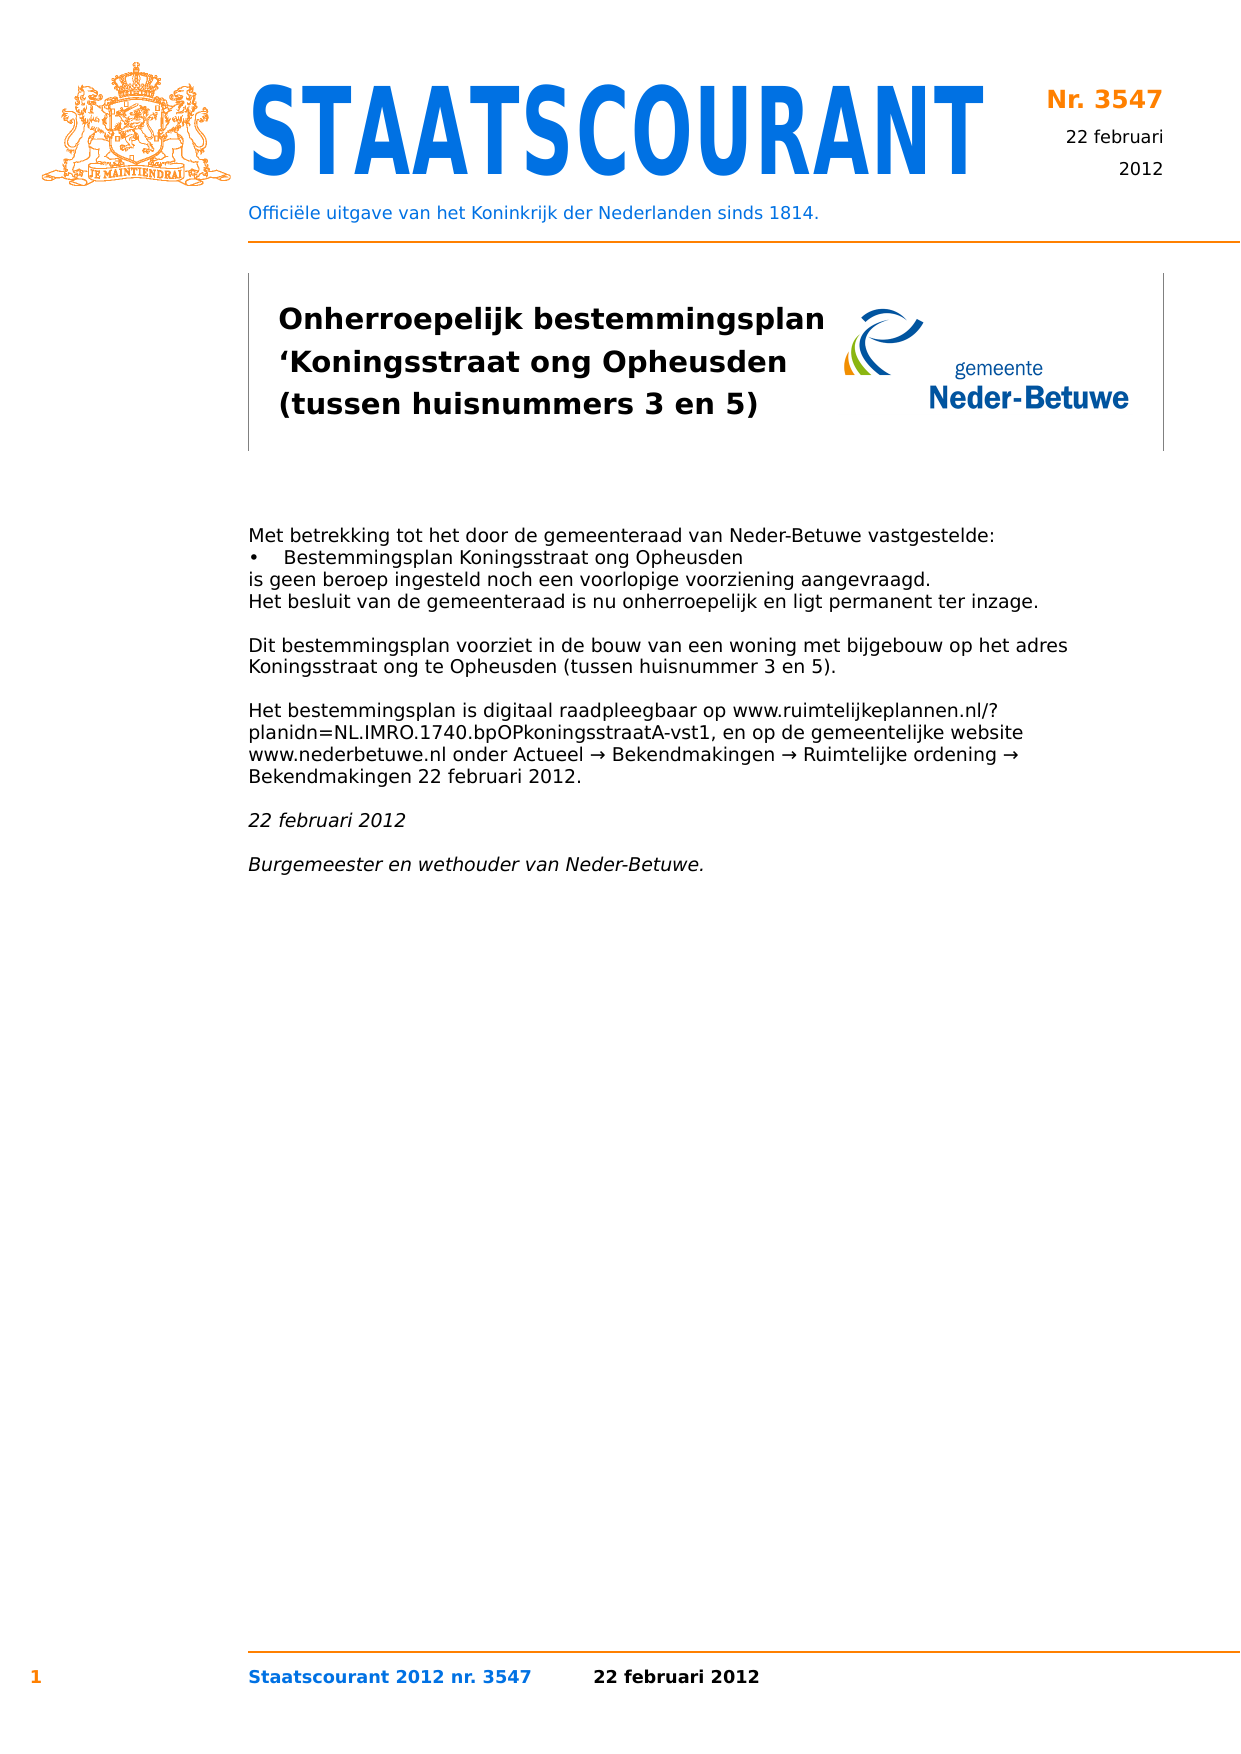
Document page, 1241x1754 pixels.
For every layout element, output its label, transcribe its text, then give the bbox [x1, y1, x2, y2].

table_cell 22 februari [998, 121, 1240, 153]
table_cell 2012 [998, 153, 1240, 203]
text is geen beroep ingesteld noch een voorlopige voorziening aangevraagd. [248, 569, 1163, 591]
text • Bestemmingsplan Koningsstraat ong Opheusden [248, 547, 1163, 569]
text Dit bestemmingsplan voorziet in de bouw van een woning met bijgebouw op het adres Koningsstraat ong te Opheusden (tussen huisnummer 3 en 5). [248, 634, 1163, 678]
table_header [25, 62, 248, 241]
table_cell Officiële uitgave van het Koninkrijk der Nederlanden sinds 1814. [248, 203, 1240, 241]
text Het bestemmingsplan is digitaal raadpleegbaar op www.ruimtelijkeplannen.nl/?planidn=NL.IMRO.1740.bpOPkoningsstraatA-vst1, en op de gemeentelijke website www.nederbetuwe.nl onder Actueel → Bekendmakingen → Ruimtelijke ordening → Bekendmakingen 22 februari 2012. [248, 700, 1163, 788]
subtitle Onherroepelijk bestemmingsplan ‘Koningsstraat ong Opheusden (tussen huisnummers 3 en 5) [249, 273, 1163, 451]
text Met betrekking tot het door de gemeenteraad van Neder-Betuwe vastgestelde: [248, 525, 1163, 547]
table_header STAATSCOURANT [248, 62, 998, 203]
text Burgemeester en wethouder van Neder-Betuwe. [248, 854, 1163, 876]
picture [41, 62, 231, 186]
text Het besluit van de gemeenteraad is nu onherroepelijk en ligt permanent ter inzage. [248, 591, 1163, 613]
text 22 februari 2012 [248, 810, 1163, 832]
picture [838, 302, 1134, 415]
table_header Nr. 3547 [998, 62, 1240, 121]
